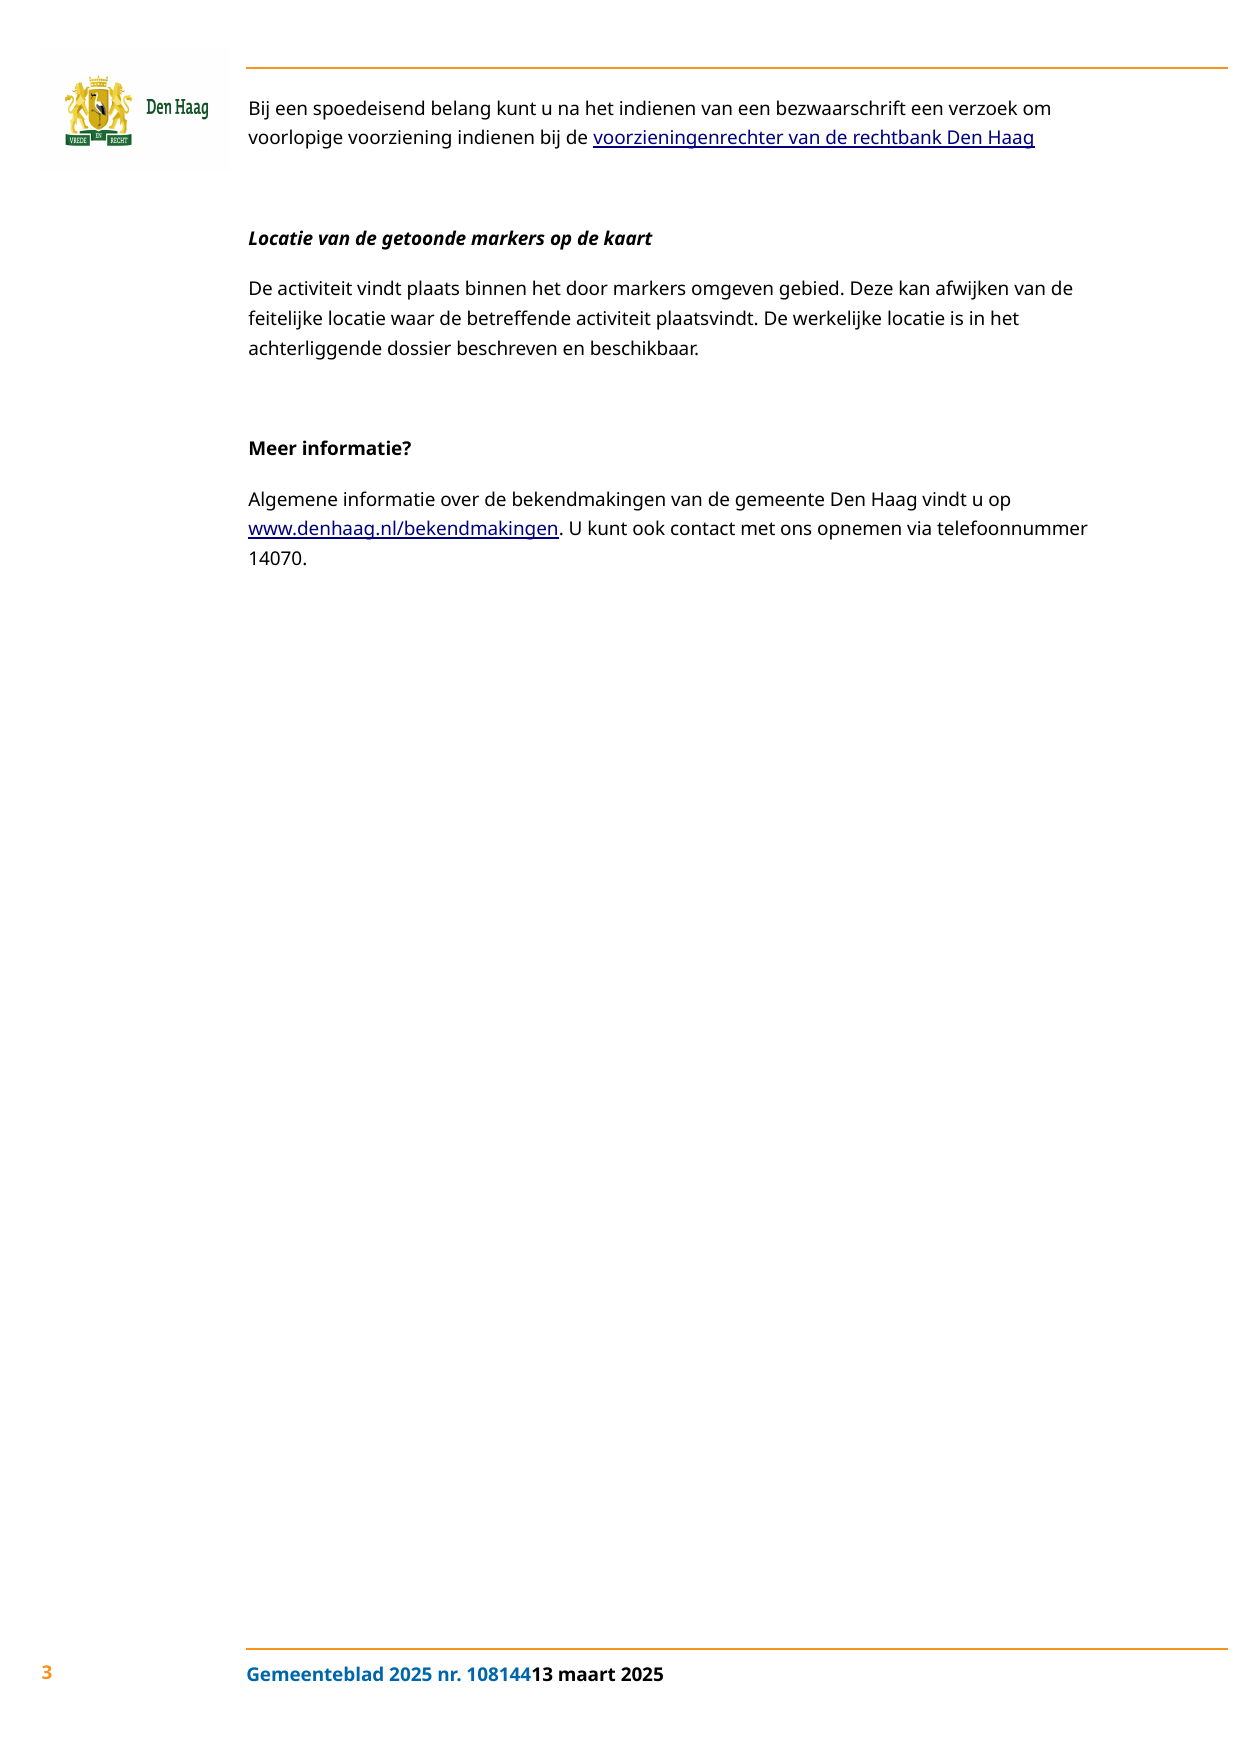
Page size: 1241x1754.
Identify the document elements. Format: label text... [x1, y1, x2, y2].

text Locatie van de getoonde markers op de kaart [248, 225, 1152, 251]
text De activiteit vindt plaats binnen het door markers omgeven gebied. Deze kan afwijken van de feitelijke locatie waar de betreffende activiteit plaatsvindt. De werkelijke locatie is in het achterliggende dossier beschreven en beschikbaar. [248, 276, 1152, 361]
picture [41, 47, 231, 172]
text Meer informatie? [248, 436, 1152, 461]
text Bij een spoedeisend belang kunt u na het indienen van een bezwaarschrift een verzoek om voorlopige voorziening indienen bij de voorzieningenrechter van de rechtbank Den Haag [248, 95, 1152, 150]
text Algemene informatie over de bekendmakingen van de gemeente Den Haag vindt u op www.denhaag.nl/bekendmakingen. U kunt ook contact met ons opnemen via telefoonnummer 14070. [248, 486, 1152, 571]
